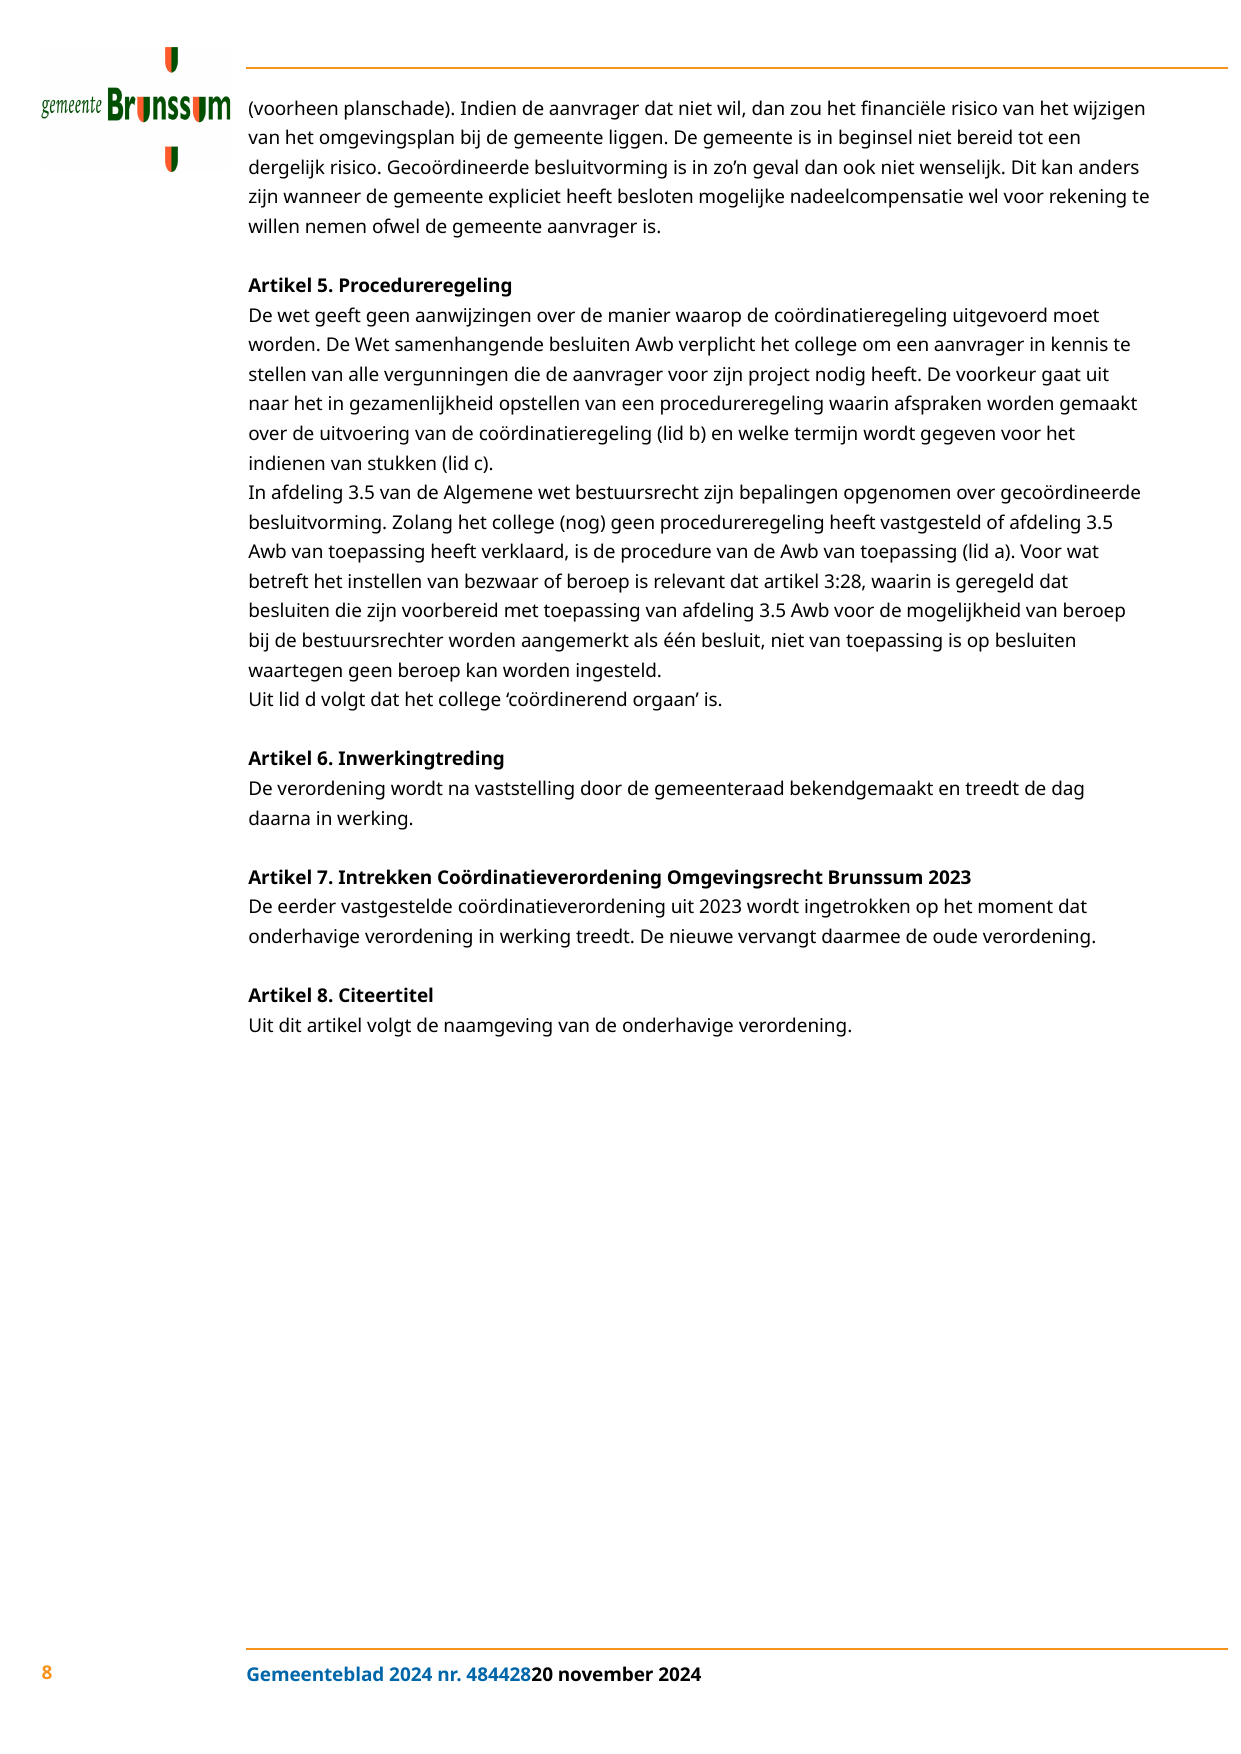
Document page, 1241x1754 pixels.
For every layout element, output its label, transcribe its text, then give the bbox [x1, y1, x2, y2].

text De wet geeft geen aanwijzingen over de manier waarop de coördinatieregeling uitgevoerd moet worden. De Wet samenhangende besluiten Awb verplicht het college om een aanvrager in kennis te stellen van alle vergunningen die de aanvrager voor zijn project nodig heeft. De voorkeur gaat uit naar het in gezamenlijkheid opstellen van een procedureregeling waarin afspraken worden gemaakt over de uitvoering van de coördinatieregeling (lid b) en welke termijn wordt gegeven voor het indienen van stukken (lid c). [248, 302, 1152, 476]
text Artikel 5. Procedureregeling [248, 272, 1152, 298]
picture [41, 47, 231, 172]
text De verordening wordt na vaststelling door de gemeenteraad bekendgemaakt en treedt de dag daarna in werking. [248, 775, 1152, 831]
text De eerder vastgestelde coördinatieverordening uit 2023 wordt ingetrokken op het moment dat onderhavige verordening in werking treedt. De nieuwe vervangt daarmee de oude verordening. [248, 893, 1152, 949]
text Uit dit artikel volgt de naamgeving van de onderhavige verordening. [248, 1012, 1152, 1038]
text Artikel 6. Inwerkingtreding [248, 746, 1152, 771]
text Artikel 8. Citeertitel [248, 982, 1152, 1008]
text Uit lid d volgt dat het college ‘coördinerend orgaan’ is. [248, 686, 1152, 712]
text (voorheen planschade). Indien de aanvrager dat niet wil, dan zou het financiële risico van het wijzigen van het omgevingsplan bij de gemeente liggen. De gemeente is in beginsel niet bereid tot een dergelijk risico. Gecoördineerde besluitvorming is in zo’n geval dan ook niet wenselijk. Dit kan anders zijn wanneer de gemeente expliciet heeft besloten mogelijke nadeelcompensatie wel voor rekening te willen nemen ofwel de gemeente aanvrager is. [248, 95, 1152, 239]
text Artikel 7. Intrekken Coördinatieverordening Omgevingsrecht Brunssum 2023 [248, 864, 1152, 890]
text In afdeling 3.5 van de Algemene wet bestuursrecht zijn bepalingen opgenomen over gecoördineerde besluitvorming. Zolang het college (nog) geen procedureregeling heeft vastgesteld of afdeling 3.5 Awb van toepassing heeft verklaard, is de procedure van de Awb van toepassing (lid a). Voor wat betreft het instellen van bezwaar of beroep is relevant dat artikel 3:28, waarin is geregeld dat besluiten die zijn voorbereid met toepassing van afdeling 3.5 Awb voor de mogelijkheid van beroep bij de bestuursrechter worden aangemerkt als één besluit, niet van toepassing is op besluiten waartegen geen beroep kan worden ingesteld. [248, 479, 1152, 683]
